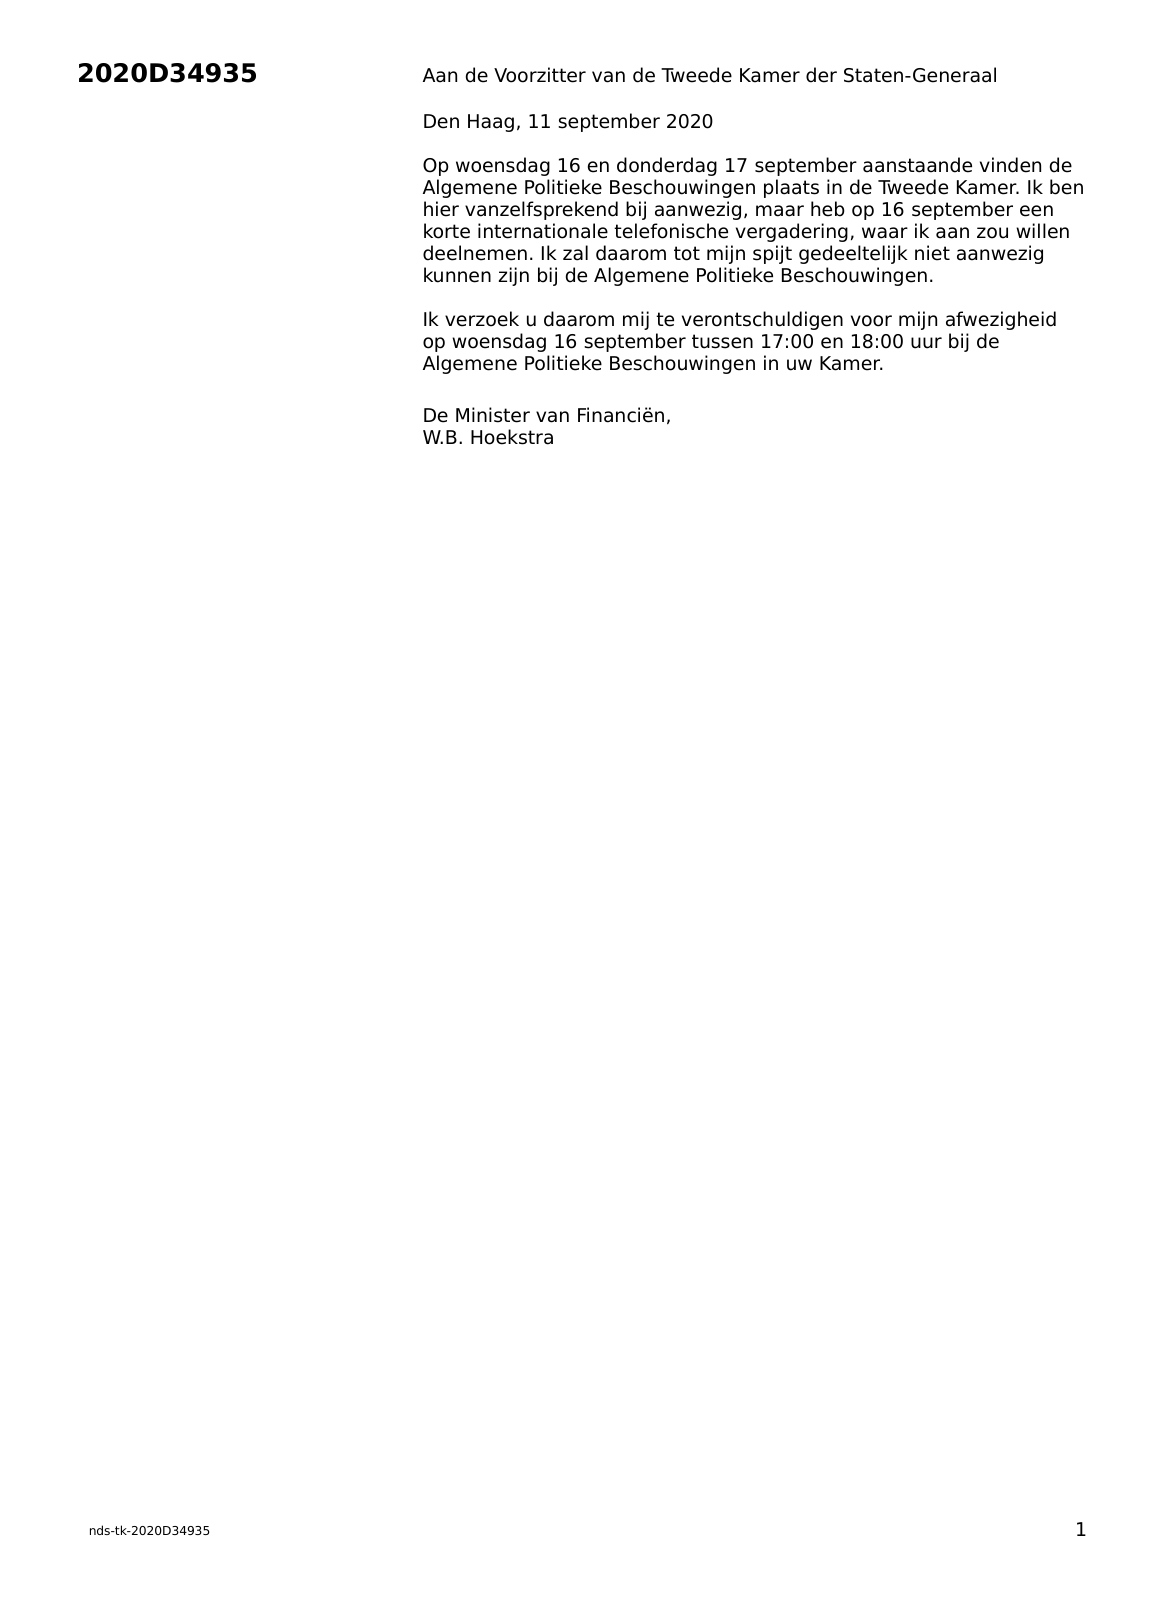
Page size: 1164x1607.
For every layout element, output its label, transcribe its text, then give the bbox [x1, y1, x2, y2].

text nds-tk-2020D34935 [88, 1524, 323, 1538]
text De Minister van Financiën, W.B. Hoekstra [422, 405, 1087, 449]
text Op woensdag 16 en donderdag 17 september aanstaande vinden de Algemene Politieke Beschouwingen plaats in de Tweede Kamer. Ik ben hier vanzelfsprekend bij aanwezig, maar heb op 16 september een korte internationale telefonische vergadering, waar ik aan zou willen deelnemen. Ik zal daarom tot mijn spijt gedeeltelijk niet aanwezig kunnen zijn bij de Algemene Politieke Beschouwingen. [422, 155, 1087, 287]
text 2020D34935 Aan de Voorzitter van de Tweede Kamer der Staten-Generaal [77, 59, 1087, 89]
text Den Haag, 11 september 2020 [422, 111, 1087, 133]
text Ik verzoek u daarom mij te verontschuldigen voor mijn afwezigheid op woensdag 16 september tussen 17:00 en 18:00 uur bij de Algemene Politieke Beschouwingen in uw Kamer. [422, 309, 1087, 375]
